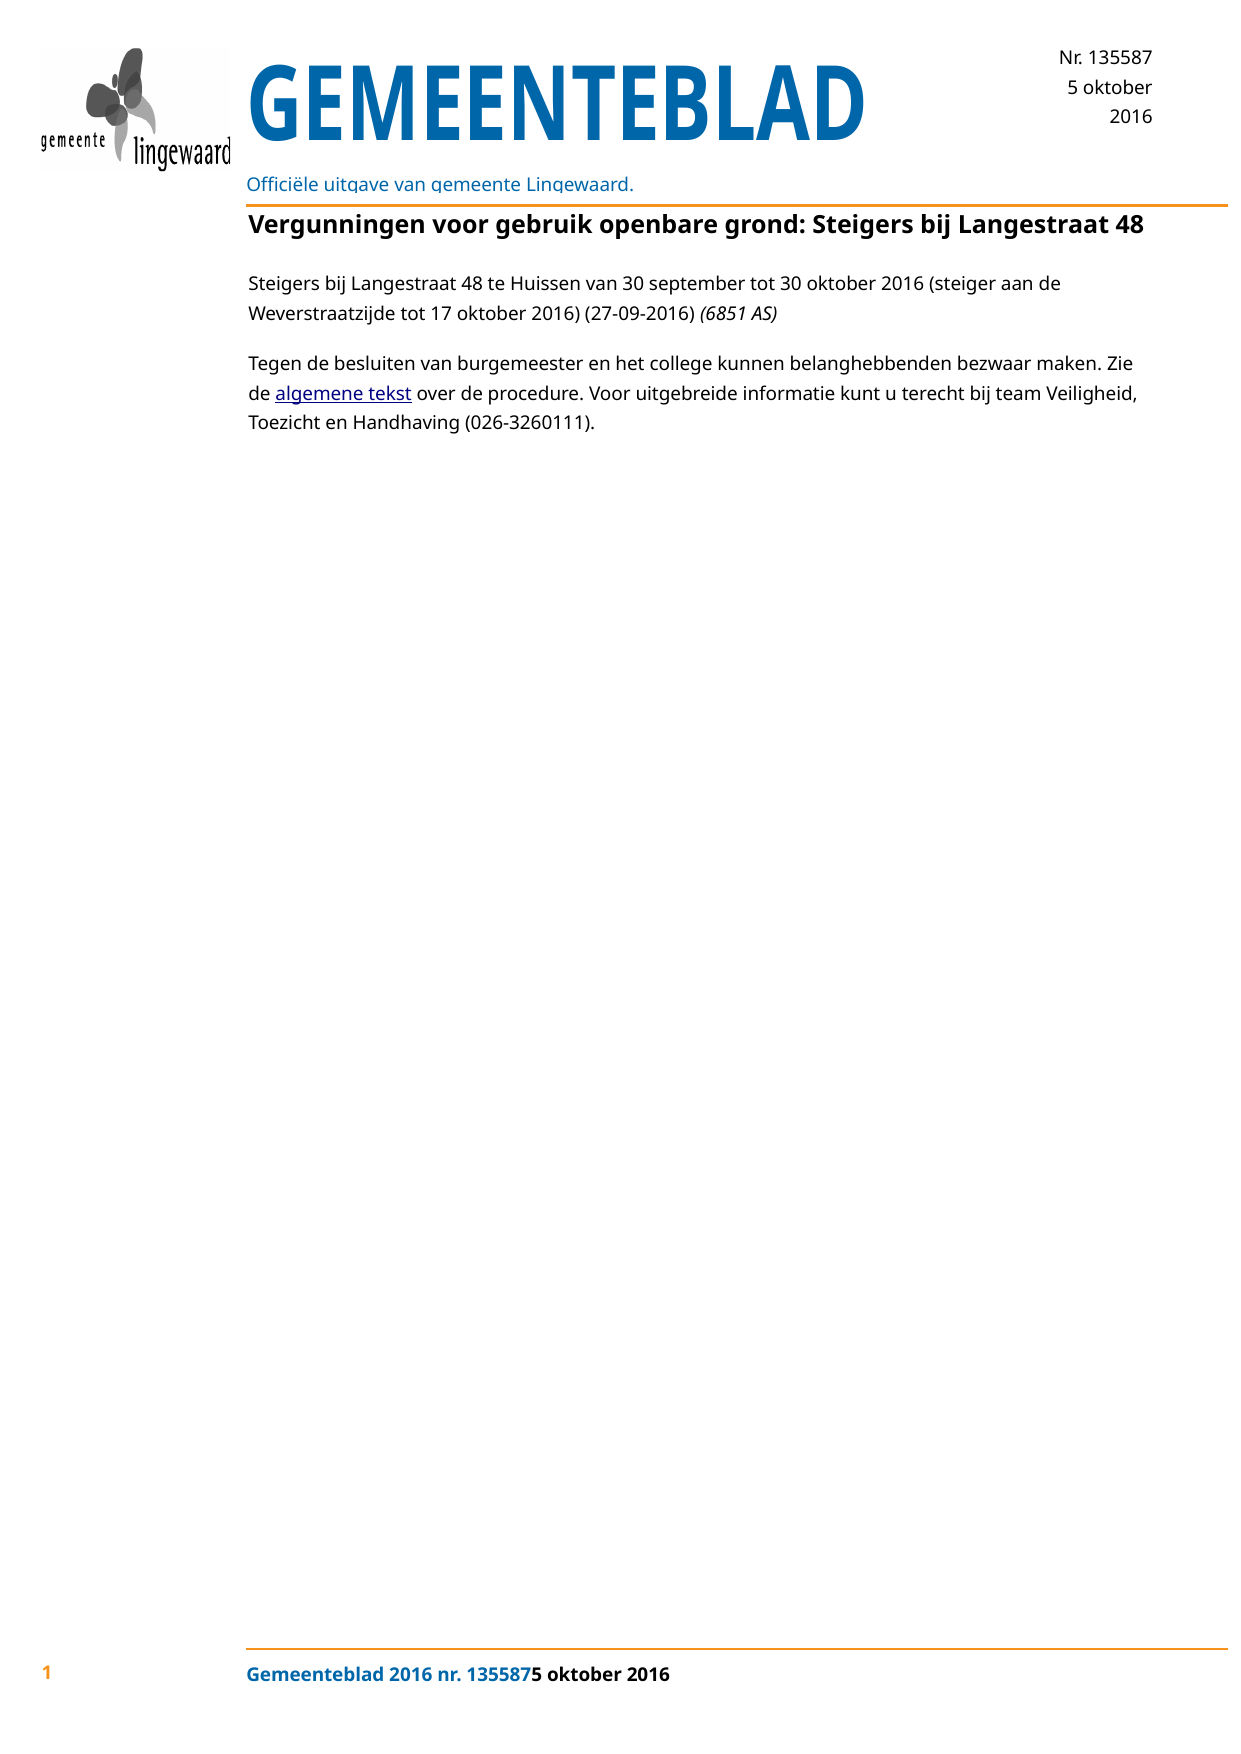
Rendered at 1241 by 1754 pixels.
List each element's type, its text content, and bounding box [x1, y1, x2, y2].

text Steigers bij Langestraat 48 te Huissen van 30 september tot 30 oktober 2016 (steiger aan de Weverstraatzijde tot 17 oktober 2016) (27-09-2016) (6851 AS) [248, 270, 1152, 326]
text Vergunningen voor gebruik openbare grond: Steigers bij Langestraat 48 [248, 207, 1152, 241]
text Tegen de besluiten van burgemeester en het college kunnen belanghebbenden bezwaar maken. Zie de algemene tekst over de procedure. Voor uitgebreide informatie kunt u terecht bij team Veiligheid, Toezicht en Handhaving (026-3260111). [248, 350, 1152, 435]
picture [41, 47, 231, 172]
